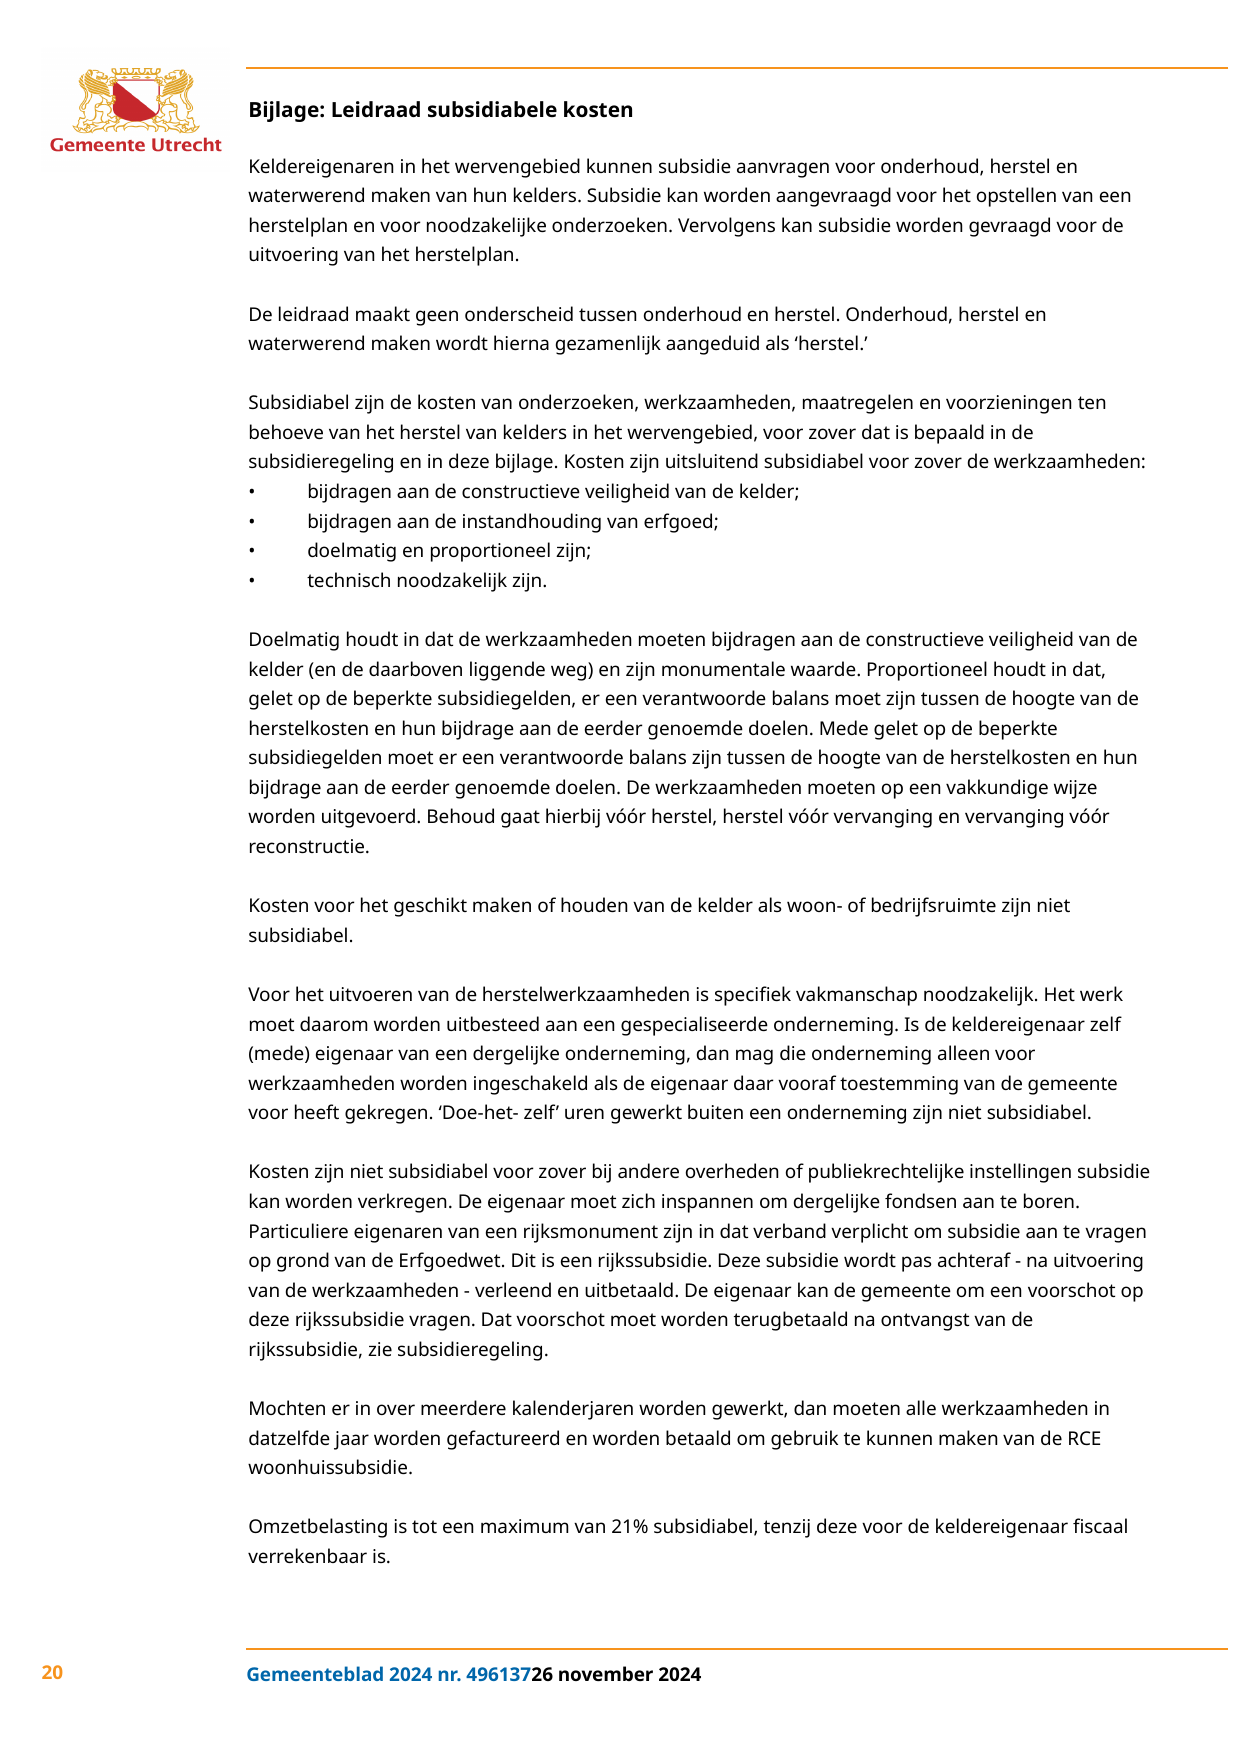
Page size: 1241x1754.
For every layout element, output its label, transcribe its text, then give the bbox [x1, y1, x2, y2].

text Keldereigenaren in het wervengebied kunnen subsidie aanvragen voor onderhoud, herstel en waterwerend maken van hun kelders. Subsidie kan worden aangevraagd voor het opstellen van een herstelplan en voor noodzakelijke onderzoeken. Vervolgens kan subsidie worden gevraagd voor de uitvoering van het herstelplan. [248, 153, 1152, 267]
list technisch noodzakelijk zijn. [248, 567, 1152, 593]
text Kosten voor het geschikt maken of houden van de kelder als woon- of bedrijfsruimte zijn niet subsidiabel. [248, 892, 1152, 948]
text Bijlage: Leidraad subsidiabele kosten [248, 95, 1152, 123]
text Subsidiabel zijn de kosten van onderzoeken, werkzaamheden, maatregelen en voorzieningen ten behoeve van het herstel van kelders in het wervengebied, voor zover dat is bepaald in de subsidieregeling en in deze bijlage. Kosten zijn uitsluitend subsidiabel voor zover de werkzaamheden: [248, 389, 1152, 474]
list bijdragen aan de instandhouding van erfgoed; [248, 508, 1152, 534]
picture [41, 47, 231, 172]
text Doelmatig houdt in dat de werkzaamheden moeten bijdragen aan de constructieve veiligheid van de kelder (en de daarboven liggende weg) en zijn monumentale waarde. Proportioneel houdt in dat, gelet op de beperkte subsidiegelden, er een verantwoorde balans moet zijn tussen de hoogte van de herstelkosten en hun bijdrage aan de eerder genoemde doelen. Mede gelet op de beperkte subsidiegelden moet er een verantwoorde balans zijn tussen de hoogte van de herstelkosten en hun bijdrage aan de eerder genoemde doelen. De werkzaamheden moeten op een vakkundige wijze worden uitgevoerd. Behoud gaat hierbij vóór herstel, herstel vóór vervanging en vervanging vóór reconstructie. [248, 626, 1152, 859]
text De leidraad maakt geen onderscheid tussen onderhoud en herstel. Onderhoud, herstel en waterwerend maken wordt hierna gezamenlijk aangeduid als ‘herstel.’ [248, 301, 1152, 356]
text Voor het uitvoeren van de herstelwerkzaamheden is specifiek vakmanschap noodzakelijk. Het werk moet daarom worden uitbesteed aan een gespecialiseerde onderneming. Is de keldereigenaar zelf (mede) eigenaar van een dergelijke onderneming, dan mag die onderneming alleen voor werkzaamheden worden ingeschakeld als de eigenaar daar vooraf toestemming van de gemeente voor heeft gekregen. ‘Doe-het- zelf’ uren gewerkt buiten een onderneming zijn niet subsidiabel. [248, 981, 1152, 1125]
text Omzetbelasting is tot een maximum van 21% subsidiabel, tenzij deze voor de keldereigenaar fiscaal verrekenbaar is. [248, 1514, 1152, 1569]
list bijdragen aan de constructieve veiligheid van de kelder; [248, 478, 1152, 504]
list doelmatig en proportioneel zijn; [248, 537, 1152, 563]
text Kosten zijn niet subsidiabel voor zover bij andere overheden of publiekrechtelijke instellingen subsidie kan worden verkregen. De eigenaar moet zich inspannen om dergelijke fondsen aan te boren. Particuliere eigenaren van een rijksmonument zijn in dat verband verplicht om subsidie aan te vragen op grond van de Erfgoedwet. Dit is een rijkssubsidie. Deze subsidie wordt pas achteraf - na uitvoering van de werkzaamheden - verleend en uitbetaald. De eigenaar kan de gemeente om een voorschot op deze rijkssubsidie vragen. Dat voorschot moet worden terugbetaald na ontvangst van de rijkssubsidie, zie subsidieregeling. [248, 1159, 1152, 1362]
text Mochten er in over meerdere kalenderjaren worden gewerkt, dan moeten alle werkzaamheden in datzelfde jaar worden gefactureerd en worden betaald om gebruik te kunnen maken van de RCE woonhuissubsidie. [248, 1395, 1152, 1480]
